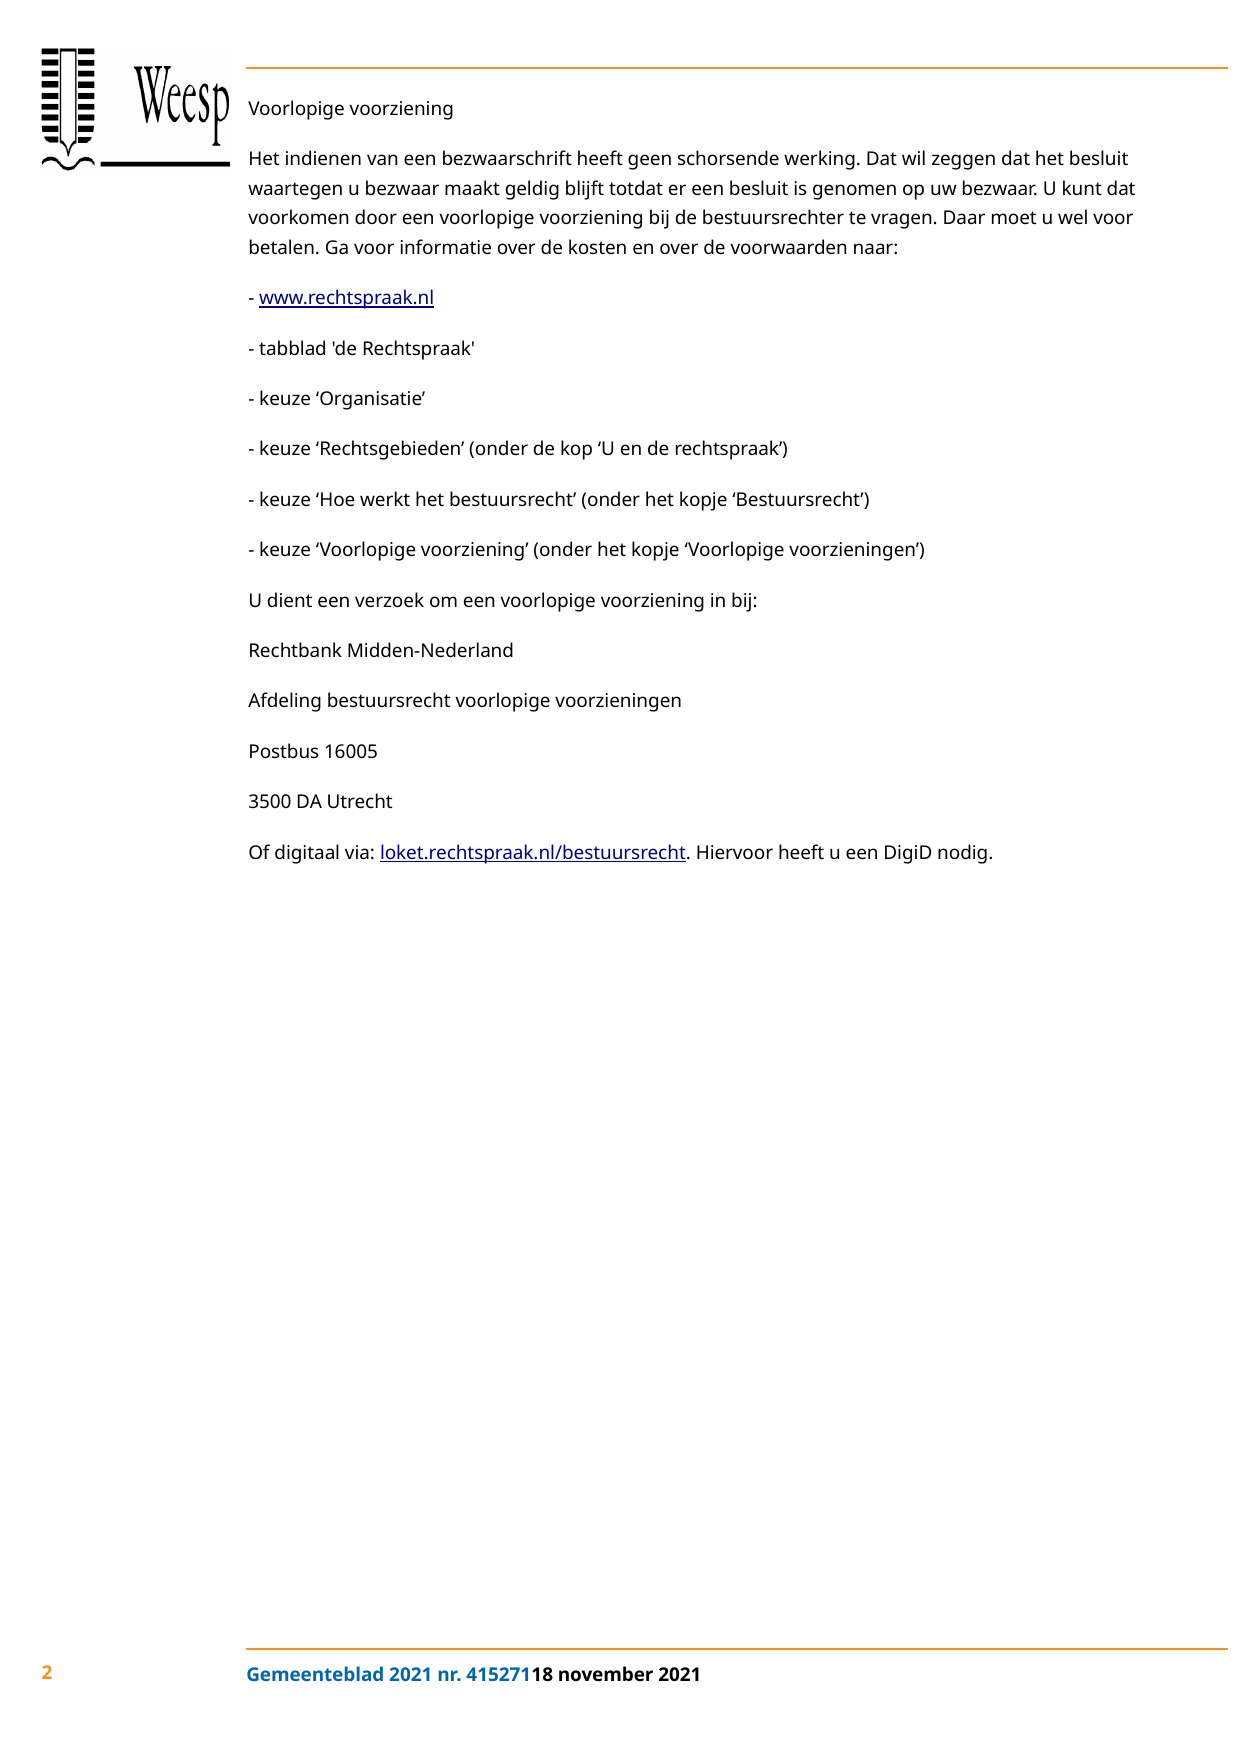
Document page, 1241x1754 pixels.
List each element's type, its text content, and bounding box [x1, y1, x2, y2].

text - keuze ‘Rechtsgebieden’ (onder de kop ‘U en de rechtspraak’) [248, 436, 1152, 461]
text - keuze ‘Hoe werkt het bestuursrecht’ (onder het kopje ‘Bestuursrecht’) [248, 486, 1152, 512]
text U dient een verzoek om een voorlopige voorziening in bij: [248, 587, 1152, 613]
picture [41, 47, 231, 172]
text - keuze ‘Organisatie’ [248, 385, 1152, 411]
text 3500 DA Utrecht [248, 788, 1152, 814]
text Het indienen van een bezwaarschrift heeft geen schorsende werking. Dat wil zeggen dat het besluit waartegen u bezwaar maakt geldig blijft totdat er een besluit is genomen op uw bezwaar. U kunt dat voorkomen door een voorlopige voorziening bij de bestuursrechter te vragen. Daar moet u wel voor betalen. Ga voor informatie over de kosten en over de voorwaarden naar: [248, 145, 1152, 260]
text - www.rechtspraak.nl [248, 284, 1152, 310]
text - keuze ‘Voorlopige voorziening’ (onder het kopje ‘Voorlopige voorzieningen’) [248, 536, 1152, 562]
text Rechtbank Midden-Nederland [248, 637, 1152, 663]
text Of digitaal via: loket.rechtspraak.nl/bestuursrecht. Hiervoor heeft u een DigiD nodig. [248, 839, 1152, 865]
text Postbus 16005 [248, 738, 1152, 764]
text - tabblad 'de Rechtspraak' [248, 335, 1152, 361]
text Voorlopige voorziening [248, 95, 1152, 121]
text Afdeling bestuursrecht voorlopige voorzieningen [248, 688, 1152, 713]
